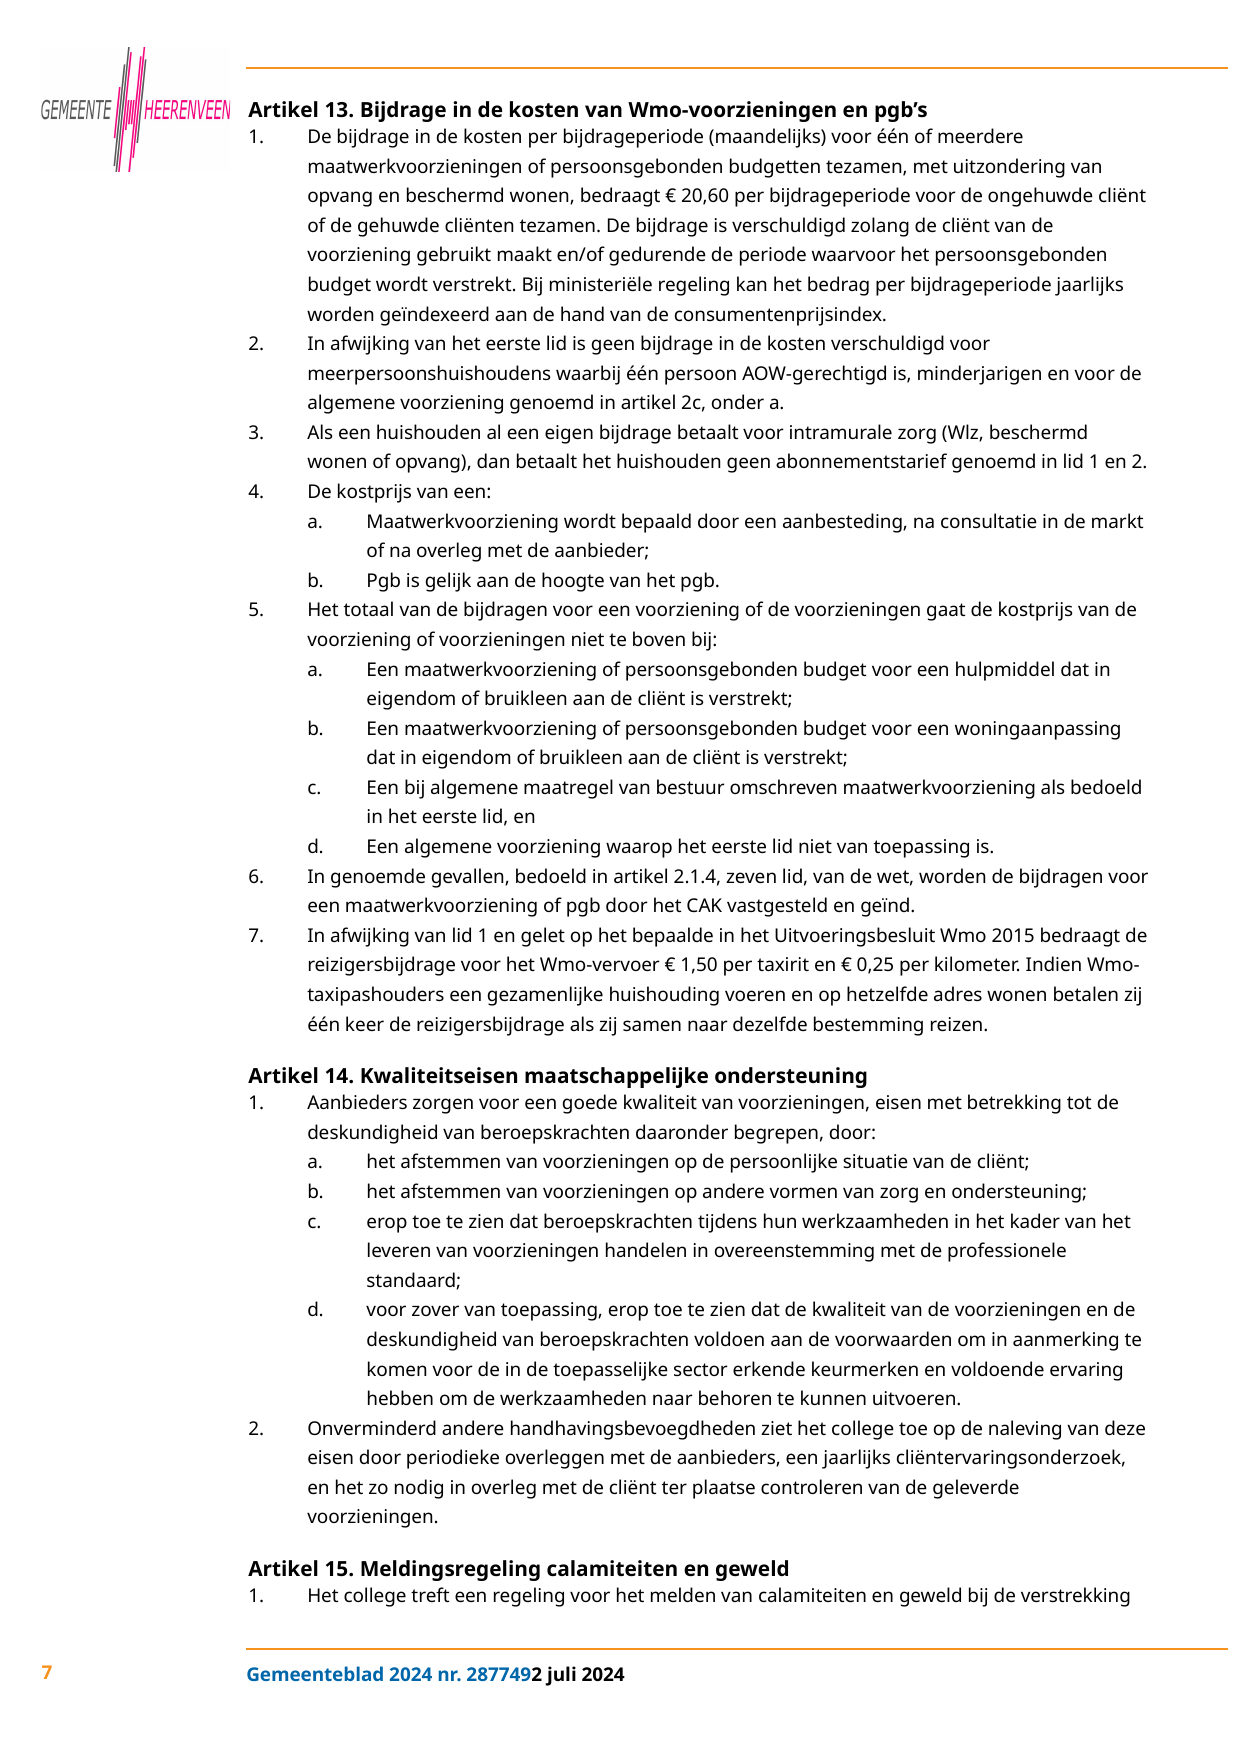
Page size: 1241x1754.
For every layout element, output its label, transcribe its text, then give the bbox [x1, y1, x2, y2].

list De kostprijs van een: [248, 478, 1152, 504]
text Artikel 13. Bijdrage in de kosten van Wmo-voorzieningen en pgb’s [248, 95, 1152, 123]
list het afstemmen van voorzieningen op de persoonlijke situatie van de cliënt; [307, 1149, 1152, 1174]
picture [41, 47, 231, 172]
list Maatwerkvoorziening wordt bepaald door een aanbesteding, na consultatie in de markt of na overleg met de aanbieder; [307, 508, 1152, 563]
list Een bij algemene maatregel van bestuur omschreven maatwerkvoorziening als bedoeld in het eerste lid, en [307, 774, 1152, 829]
list het afstemmen van voorzieningen op andere vormen van zorg en ondersteuning; [307, 1178, 1152, 1204]
list In genoemde gevallen, bedoeld in artikel 2.1.4, zeven lid, van de wet, worden de bijdragen voor een maatwerkvoorziening of pgb door het CAK vastgesteld en geïnd. [248, 863, 1152, 918]
list Als een huishouden al een eigen bijdrage betaalt voor intramurale zorg (Wlz, beschermd wonen of opvang), dan betaalt het huishouden geen abonnementstarief genoemd in lid 1 en 2. [248, 419, 1152, 474]
list In afwijking van lid 1 en gelet op het bepaalde in het Uitvoeringsbesluit Wmo 2015 bedraagt de reizigersbijdrage voor het Wmo-vervoer € 1,50 per taxirit en € 0,25 per kilometer. Indien Wmo-taxipashouders een gezamenlijke huishouding voeren en op hetzelfde adres wonen betalen zij één keer de reizigersbijdrage als zij samen naar dezelfde bestemming reizen. [248, 922, 1152, 1036]
list Het college treft een regeling voor het melden van calamiteiten en geweld bij de verstrekking [248, 1583, 1152, 1608]
list In afwijking van het eerste lid is geen bijdrage in de kosten verschuldigd voor meerpersoonshuishoudens waarbij één persoon AOW-gerechtigd is, minderjarigen en voor de algemene voorziening genoemd in artikel 2c, onder a. [248, 330, 1152, 415]
list Onverminderd andere handhavingsbevoegdheden ziet het college toe op de naleving van deze eisen door periodieke overleggen met de aanbieders, een jaarlijks cliëntervaringsonderzoek, en het zo nodig in overleg met de cliënt ter plaatse controleren van de geleverde voorzieningen. [248, 1415, 1152, 1529]
list voor zover van toepassing, erop toe te zien dat de kwaliteit van de voorzieningen en de deskundigheid van beroepskrachten voldoen aan de voorwaarden om in aanmerking te komen voor de in de toepasselijke sector erkende keurmerken en voldoende ervaring hebben om de werkzaamheden naar behoren te kunnen uitvoeren. [307, 1297, 1152, 1411]
text Artikel 15. Meldingsregeling calamiteiten en geweld [248, 1554, 1152, 1583]
list Een maatwerkvoorziening of persoonsgebonden budget voor een woningaanpassing dat in eigendom of bruikleen aan de cliënt is verstrekt; [307, 715, 1152, 770]
list Pgb is gelijk aan de hoogte van het pgb. [307, 567, 1152, 593]
list Een maatwerkvoorziening of persoonsgebonden budget voor een hulpmiddel dat in eigendom of bruikleen aan de cliënt is verstrekt; [307, 656, 1152, 711]
text Artikel 14. Kwaliteitseisen maatschappelijke ondersteuning [248, 1061, 1152, 1089]
list De bijdrage in de kosten per bijdrageperiode (maandelijks) voor één of meerdere maatwerkvoorzieningen of persoonsgebonden budgetten tezamen, met uitzondering van opvang en beschermd wonen, bedraagt € 20,60 per bijdrageperiode voor de ongehuwde cliënt of de gehuwde cliënten tezamen. De bijdrage is verschuldigd zolang de cliënt van de voorziening gebruikt maakt en/of gedurende de periode waarvoor het persoonsgebonden budget wordt verstrekt. Bij ministeriële regeling kan het bedrag per bijdrageperiode jaarlijks worden geïndexeerd aan de hand van de consumentenprijsindex. [248, 123, 1152, 326]
list Aanbieders zorgen voor een goede kwaliteit van voorzieningen, eisen met betrekking tot de deskundigheid van beroepskrachten daaronder begrepen, door: [248, 1089, 1152, 1145]
list Het totaal van de bijdragen voor een voorziening of de voorzieningen gaat de kostprijs van de voorziening of voorzieningen niet te boven bij: [248, 597, 1152, 652]
list erop toe te zien dat beroepskrachten tijdens hun werkzaamheden in het kader van het leveren van voorzieningen handelen in overeenstemming met de professionele standaard; [307, 1208, 1152, 1293]
list Een algemene voorziening waarop het eerste lid niet van toepassing is. [307, 833, 1152, 859]
